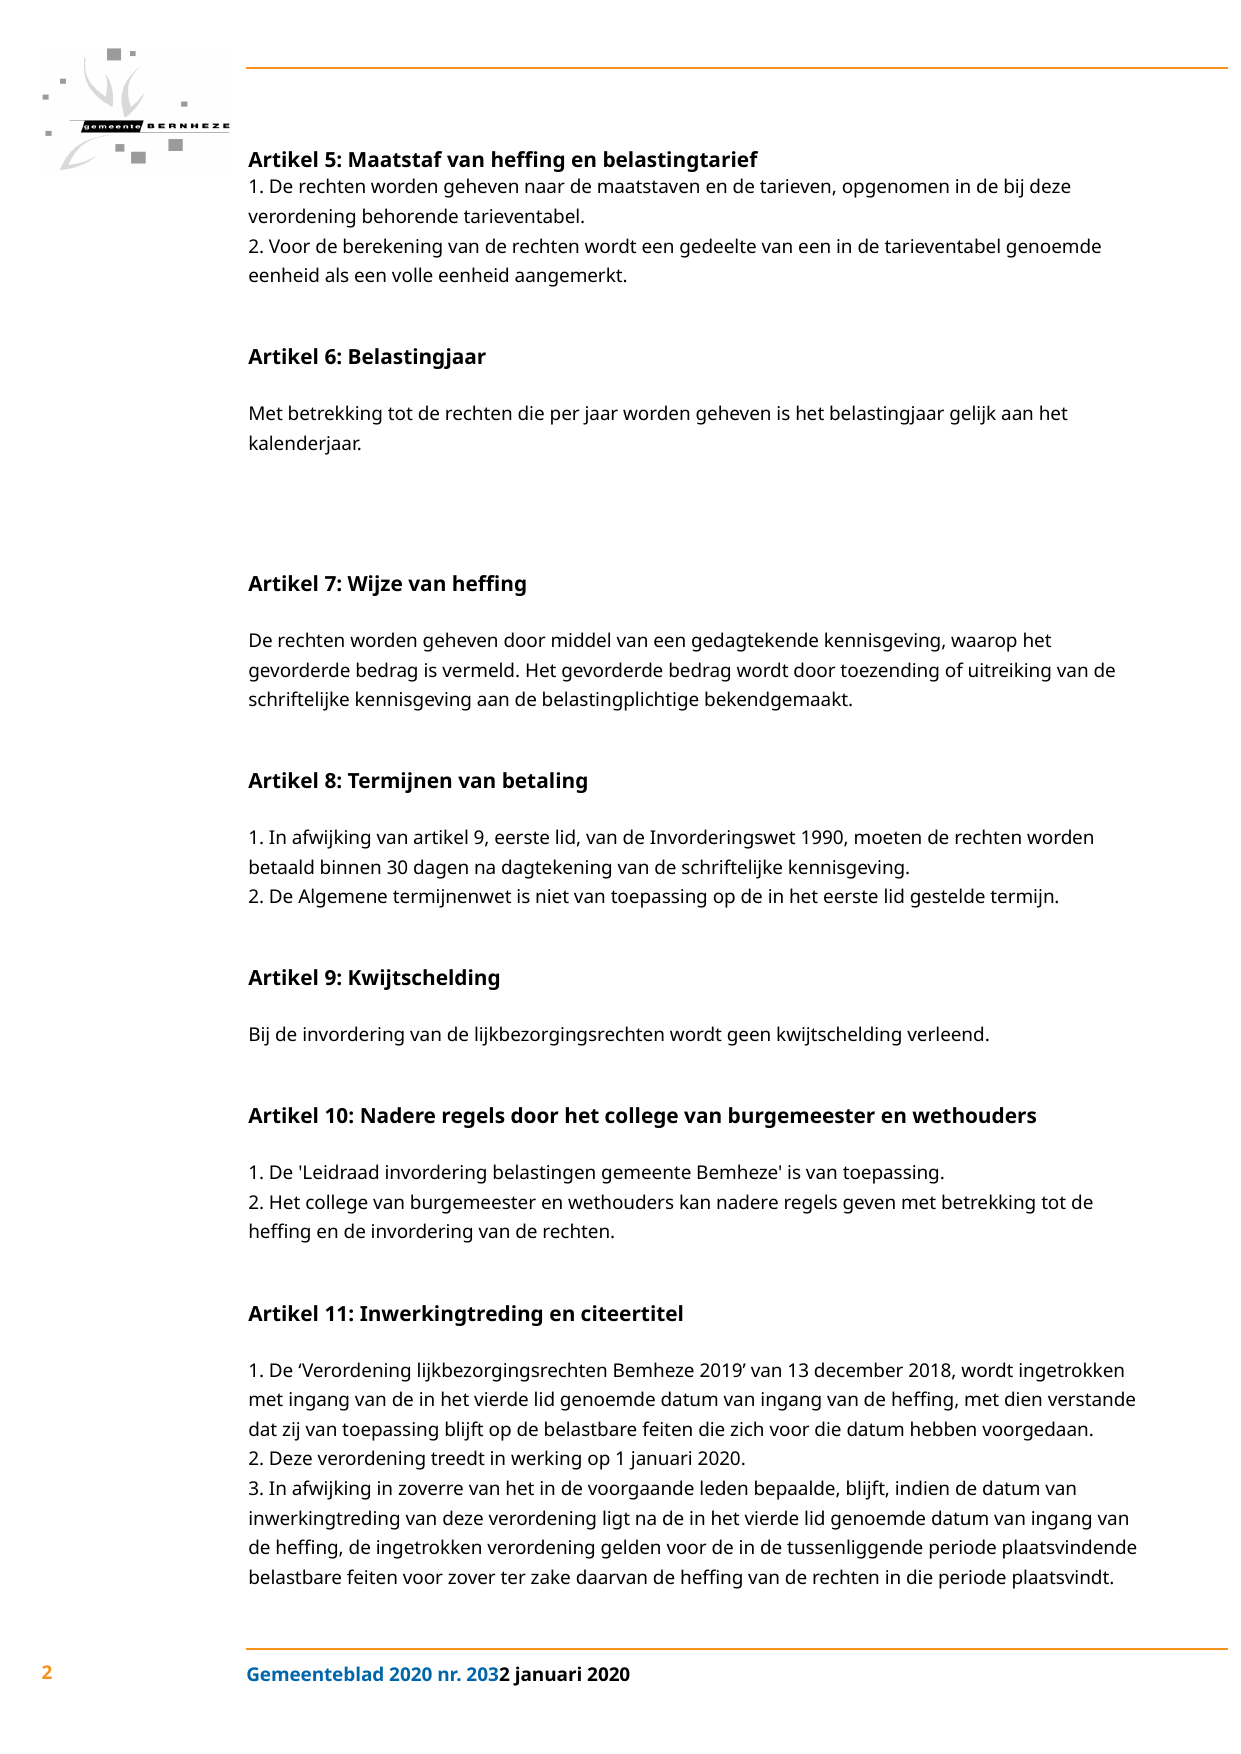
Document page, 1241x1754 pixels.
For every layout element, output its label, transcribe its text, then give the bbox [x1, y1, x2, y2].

text 2. Het college van burgemeester en wethouders kan nadere regels geven met betrekking tot de heffing en de invordering van de rechten. [248, 1189, 1152, 1244]
text Artikel 10: Nadere regels door het college van burgemeester en wethouders [248, 1102, 1152, 1130]
text Artikel 8: Termijnen van betaling [248, 766, 1152, 795]
text 3. In afwijking in zoverre van het in de voorgaande leden bepaalde, blijft, indien de datum van inwerkingtreding van deze verordening ligt na de in het vierde lid genoemde datum van ingang van de heffing, de ingetrokken verordening gelden voor de in de tussenliggende periode plaatsvindende belastbare feiten voor zover ter zake daarvan de heffing van de rechten in die periode plaatsvindt. [248, 1475, 1152, 1589]
text Artikel 11: Inwerkingtreding en citeertitel [248, 1299, 1152, 1327]
text Artikel 9: Kwijtschelding [248, 963, 1152, 992]
text 1. De 'Leidraad invordering belastingen gemeente Bemheze' is van toepassing. [248, 1159, 1152, 1185]
text 1. De rechten worden geheven naar de maatstaven en de tarieven, opgenomen in de bij deze verordening behorende tarieventabel. [248, 174, 1152, 229]
text 2. Voor de berekening van de rechten wordt een gedeelte van een in de tarieventabel genoemde eenheid als een volle eenheid aangemerkt. [248, 233, 1152, 288]
text 2. Deze verordening treedt in werking op 1 januari 2020. [248, 1446, 1152, 1471]
text Artikel 5: Maatstaf van heffing en belastingtarief [248, 145, 1152, 174]
text Met betrekking tot de rechten die per jaar worden geheven is het belastingjaar gelijk aan het kalenderjaar. [248, 400, 1152, 456]
picture [41, 47, 231, 172]
text Artikel 7: Wijze van heffing [248, 569, 1152, 598]
text 1. De ‘Verordening lijkbezorgingsrechten Bemheze 2019’ van 13 december 2018, wordt ingetrokken met ingang van de in het vierde lid genoemde datum van ingang van de heffing, met dien verstande dat zij van toepassing blijft op de belastbare feiten die zich voor die datum hebben voorgedaan. [248, 1357, 1152, 1442]
text De rechten worden geheven door middel van een gedagtekende kennisgeving, waarop het gevorderde bedrag is vermeld. Het gevorderde bedrag wordt door toezending of uitreiking van de schriftelijke kennisgeving aan de belastingplichtige bekendgemaakt. [248, 627, 1152, 712]
text 2. De Algemene termijnenwet is niet van toepassing op de in het eerste lid gestelde termijn. [248, 883, 1152, 909]
text Bij de invordering van de lijkbezorgingsrechten wordt geen kwijtschelding verleend. [248, 1022, 1152, 1047]
text Artikel 6: Belastingjaar [248, 342, 1152, 371]
text 1. In afwijking van artikel 9, eerste lid, van de Invorderingswet 1990, moeten de rechten worden betaald binnen 30 dagen na dagtekening van de schriftelijke kennisgeving. [248, 824, 1152, 880]
